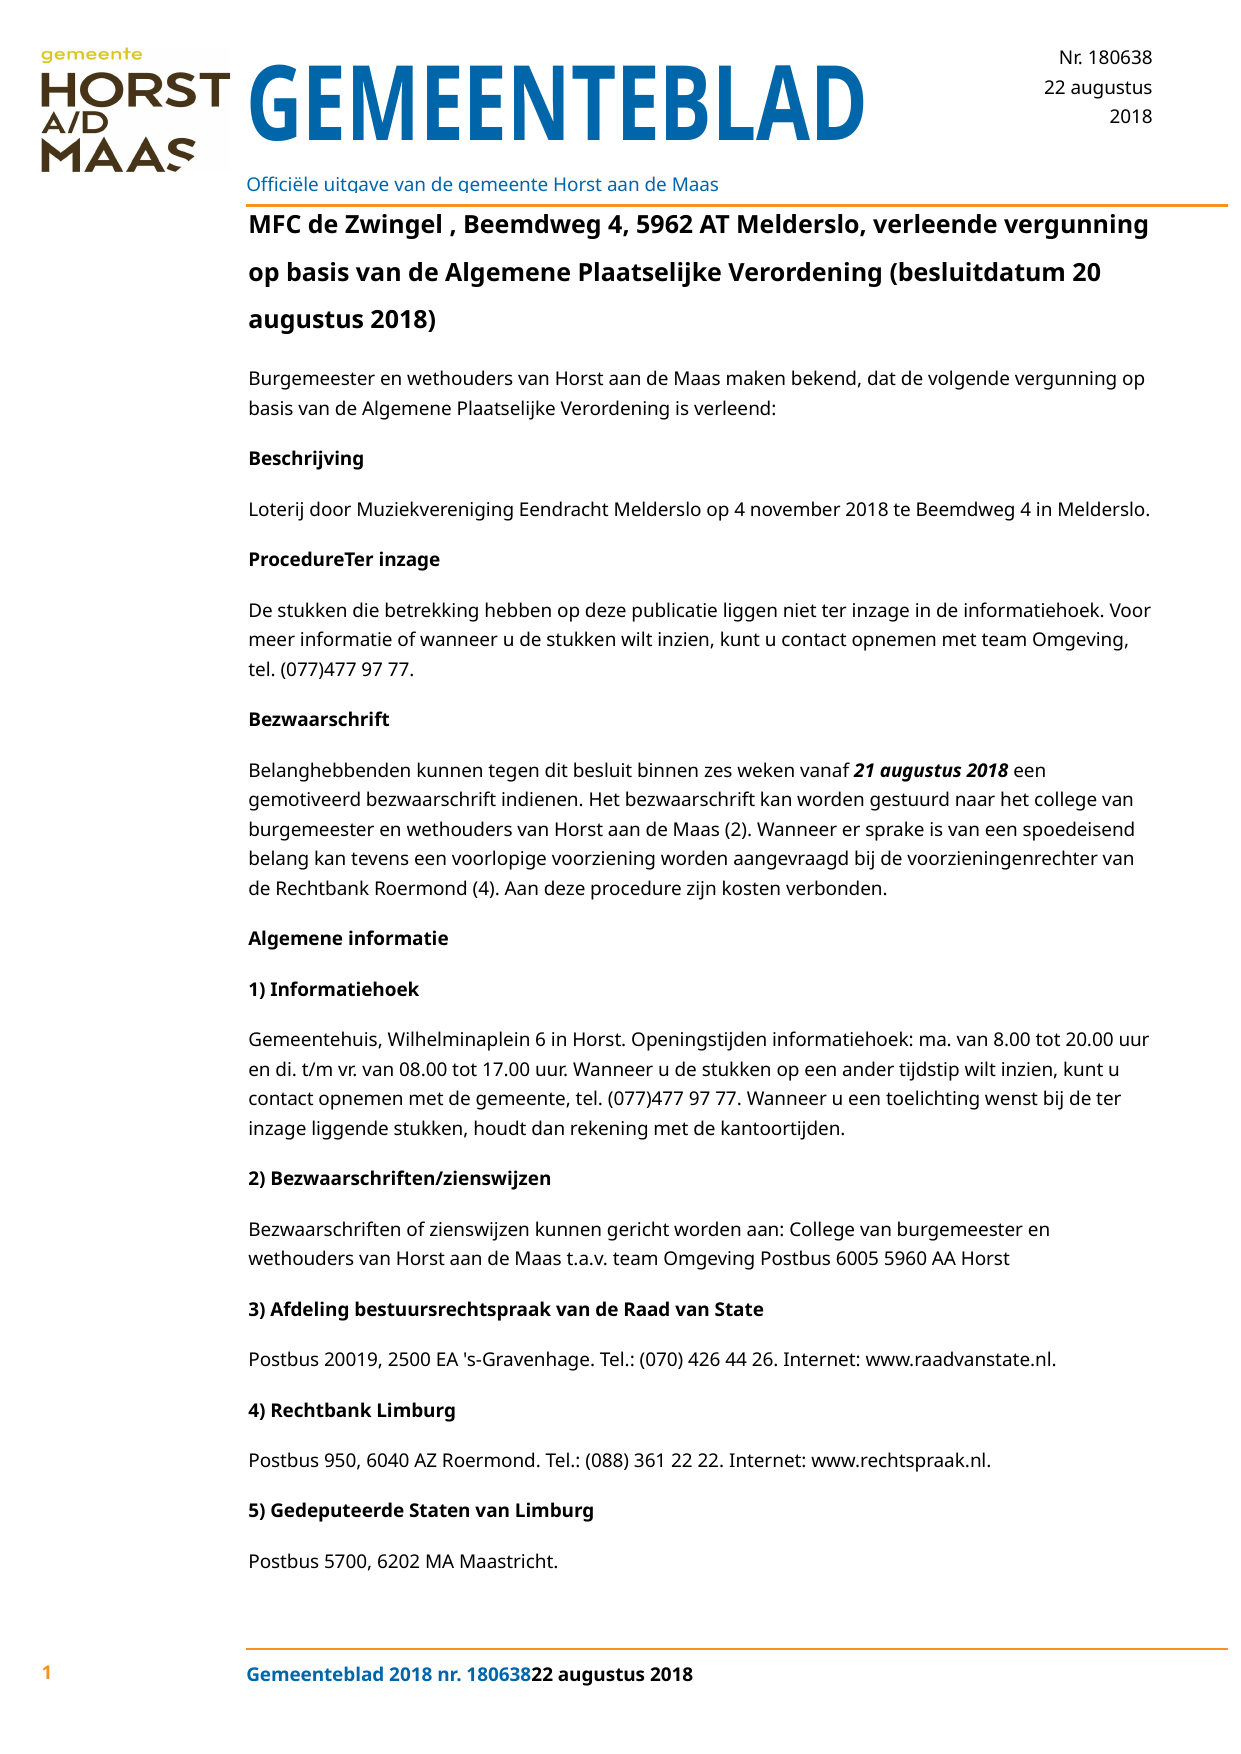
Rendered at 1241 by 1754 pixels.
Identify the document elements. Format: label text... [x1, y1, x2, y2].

text Loterij door Muziekvereniging Eendracht Melderslo op 4 november 2018 te Beemdweg 4 in Melderslo. [248, 496, 1152, 522]
picture [41, 47, 231, 172]
text Bezwaarschrift [248, 706, 1152, 732]
text 3) Afdeling bestuursrechtspraak van de Raad van State [248, 1296, 1152, 1322]
text Algemene informatie [248, 926, 1152, 951]
text 1) Informatiehoek [248, 976, 1152, 1002]
text Bezwaarschriften of zienswijzen kunnen gericht worden aan: College van burgemeester en wethouders van Horst aan de Maas t.a.v. team Omgeving Postbus 6005 5960 AA Horst [248, 1216, 1152, 1271]
text 5) Gedeputeerde Staten van Limburg [248, 1498, 1152, 1523]
text MFC de Zwingel , Beemdweg 4, 5962 AT Melderslo, verleende vergunning op basis van de Algemene Plaatselijke Verordening (besluitdatum 20 augustus 2018) [248, 207, 1152, 336]
text Postbus 5700, 6202 MA Maastricht. [248, 1548, 1152, 1574]
text Burgemeester en wethouders van Horst aan de Maas maken bekend, dat de volgende vergunning op basis van de Algemene Plaatselijke Verordening is verleend: [248, 366, 1152, 421]
text Belanghebbenden kunnen tegen dit besluit binnen zes weken vanaf 21 augustus 2018 een gemotiveerd bezwaarschrift indienen. Het bezwaarschrift kan worden gestuurd naar het college van burgemeester en wethouders van Horst aan de Maas (2). Wanneer er sprake is van een spoedeisend belang kan tevens een voorlopige voorziening worden aangevraagd bij de voorzieningenrechter van de Rechtbank Roermond (4). Aan deze procedure zijn kosten verbonden. [248, 757, 1152, 901]
text Gemeentehuis, Wilhelminaplein 6 in Horst. Openingstijden informatiehoek: ma. van 8.00 tot 20.00 uur en di. t/m vr. van 08.00 tot 17.00 uur. Wanneer u de stukken op een ander tijdstip wilt inzien, kunt u contact opnemen met de gemeente, tel. (077)477 97 77. Wanneer u een toelichting wenst bij de ter inzage liggende stukken, houdt dan rekening met de kantoortijden. [248, 1026, 1152, 1141]
text ProcedureTer inzage [248, 546, 1152, 572]
text 2) Bezwaarschriften/zienswijzen [248, 1166, 1152, 1191]
text Postbus 20019, 2500 EA 's-Gravenhage. Tel.: (070) 426 44 26. Internet: www.raadvanstate.nl. [248, 1346, 1152, 1372]
text De stukken die betrekking hebben op deze publicatie liggen niet ter inzage in de informatiehoek. Voor meer informatie of wanneer u de stukken wilt inzien, kunt u contact opnemen met team Omgeving, tel. (077)477 97 77. [248, 597, 1152, 682]
text 4) Rechtbank Limburg [248, 1397, 1152, 1422]
text Beschrijving [248, 446, 1152, 471]
text Postbus 950, 6040 AZ Roermond. Tel.: (088) 361 22 22. Internet: www.rechtspraak.nl. [248, 1447, 1152, 1473]
